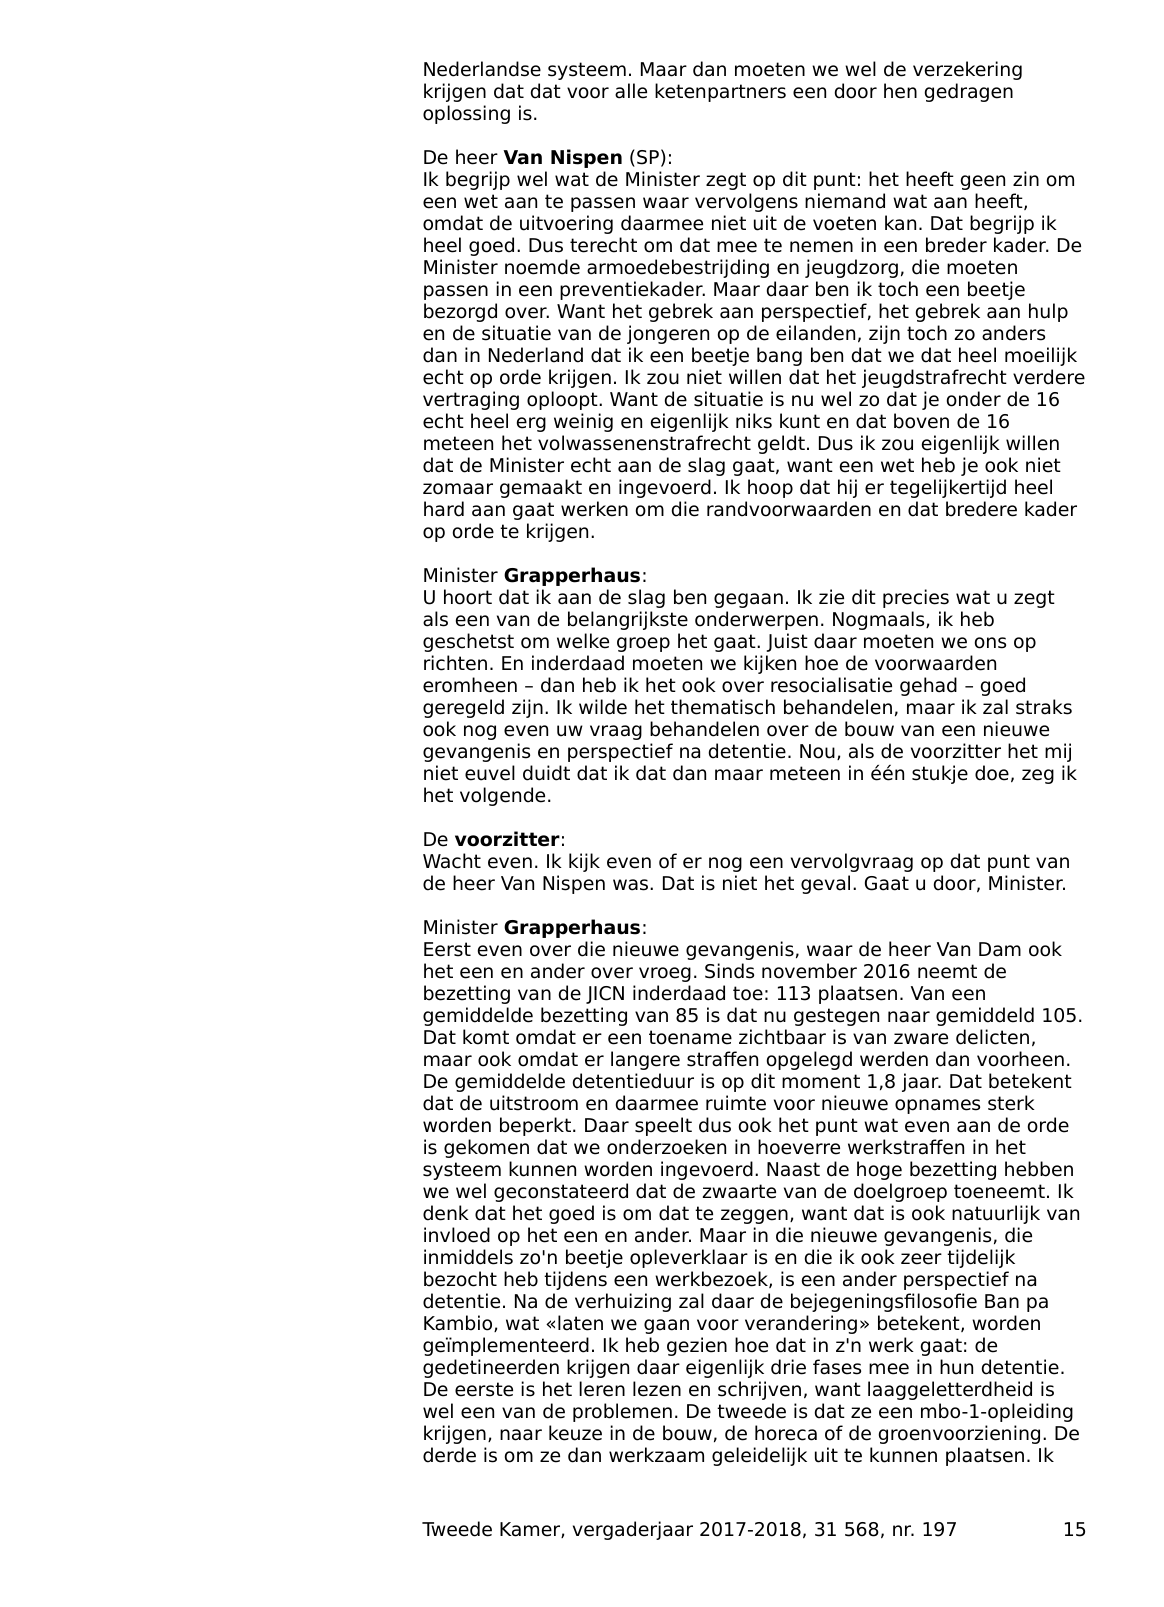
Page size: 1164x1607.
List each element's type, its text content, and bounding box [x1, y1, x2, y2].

text Ik begrijp wel wat de Minister zegt op dit punt: het heeft geen zin om een wet aan te passen waar vervolgens niemand wat aan heeft, omdat de uitvoering daarmee niet uit de voeten kan. Dat begrijp ik heel goed. Dus terecht om dat mee te nemen in een breder kader. De Minister noemde armoedebestrijding en jeugdzorg, die moeten passen in een preventiekader. Maar daar ben ik toch een beetje bezorgd over. Want het gebrek aan perspectief, het gebrek aan hulp en de situatie van de jongeren op de eilanden, zijn toch zo anders dan in Nederland dat ik een beetje bang ben dat we dat heel moeilijk echt op orde krijgen. Ik zou niet willen dat het jeugdstrafrecht verdere vertraging oploopt. Want de situatie is nu wel zo dat je onder de 16 echt heel erg weinig en eigenlijk niks kunt en dat boven de 16 meteen het volwassenenstrafrecht geldt. Dus ik zou eigenlijk willen dat de Minister echt aan de slag gaat, want een wet heb je ook niet zomaar gemaakt en ingevoerd. Ik hoop dat hij er tegelijkertijd heel hard aan gaat werken om die randvoorwaarden en dat bredere kader op orde te krijgen. [422, 169, 1087, 543]
text U hoort dat ik aan de slag ben gegaan. Ik zie dit precies wat u zegt als een van de belangrijkste onderwerpen. Nogmaals, ik heb geschetst om welke groep het gaat. Juist daar moeten we ons op richten. En inderdaad moeten we kijken hoe de voorwaarden eromheen – dan heb ik het ook over resocialisatie gehad – goed geregeld zijn. Ik wilde het thematisch behandelen, maar ik zal straks ook nog even uw vraag behandelen over de bouw van een nieuwe gevangenis en perspectief na detentie. Nou, als de voorzitter het mij niet euvel duidt dat ik dat dan maar meteen in één stukje doe, zeg ik het volgende. [422, 587, 1087, 807]
text Nederlandse systeem. Maar dan moeten we wel de verzekering krijgen dat dat voor alle ketenpartners een door hen gedragen oplossing is. [422, 59, 1087, 125]
text Minister Grapperhaus: [422, 565, 1087, 587]
text Wacht even. Ik kijk even of er nog een vervolgvraag op dat punt van de heer Van Nispen was. Dat is niet het geval. Gaat u door, Minister. [422, 851, 1087, 895]
text Minister Grapperhaus: [422, 917, 1087, 939]
text De voorzitter: [422, 829, 1087, 851]
text Eerst even over die nieuwe gevangenis, waar de heer Van Dam ook het een en ander over vroeg. Sinds november 2016 neemt de bezetting van de JICN inderdaad toe: 113 plaatsen. Van een gemiddelde bezetting van 85 is dat nu gestegen naar gemiddeld 105. Dat komt omdat er een toename zichtbaar is van zware delicten, maar ook omdat er langere straffen opgelegd werden dan voorheen. De gemiddelde detentieduur is op dit moment 1,8 jaar. Dat betekent dat de uitstroom en daarmee ruimte voor nieuwe opnames sterk worden beperkt. Daar speelt dus ook het punt wat even aan de orde is gekomen dat we onderzoeken in hoeverre werkstraffen in het systeem kunnen worden ingevoerd. Naast de hoge bezetting hebben we wel geconstateerd dat de zwaarte van de doelgroep toeneemt. Ik denk dat het goed is om dat te zeggen, want dat is ook natuurlijk van invloed op het een en ander. Maar in die nieuwe gevangenis, die inmiddels zo'n beetje opleverklaar is en die ik ook zeer tijdelijk bezocht heb tijdens een werkbezoek, is een ander perspectief na detentie. Na de verhuizing zal daar de bejegeningsfilosofie Ban pa Kambio, wat «laten we gaan voor verandering» betekent, worden geïmplementeerd. Ik heb gezien hoe dat in z'n werk gaat: de gedetineerden krijgen daar eigenlijk drie fases mee in hun detentie. De eerste is het leren lezen en schrijven, want laaggeletterdheid is wel een van de problemen. De tweede is dat ze een mbo-1-opleiding krijgen, naar keuze in de bouw, de horeca of de groenvoorziening. De derde is om ze dan werkzaam geleidelijk uit te kunnen plaatsen. Ik [422, 939, 1087, 1467]
text De heer Van Nispen (SP): [422, 147, 1087, 169]
